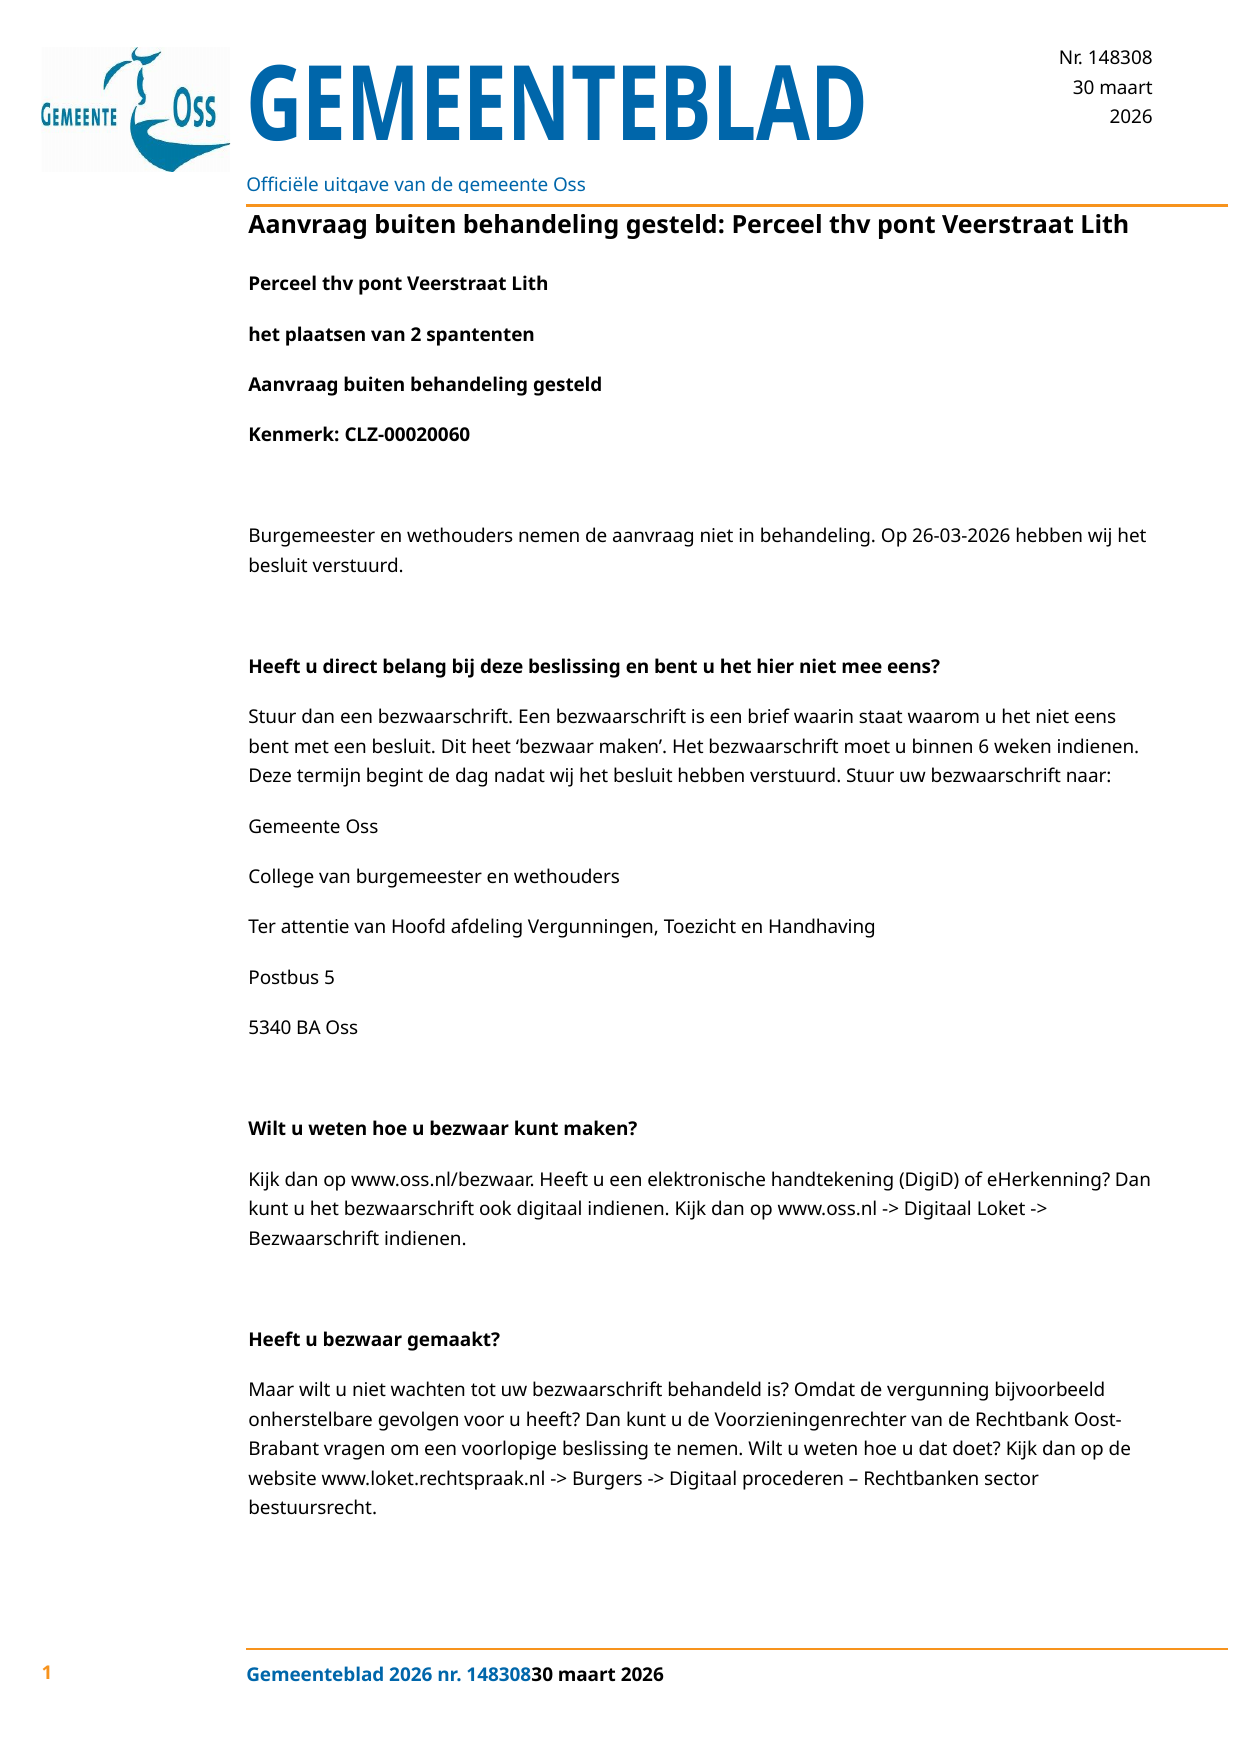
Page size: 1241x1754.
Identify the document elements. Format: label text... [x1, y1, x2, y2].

text Ter attentie van Hoofd afdeling Vergunningen, Toezicht en Handhaving [248, 914, 1152, 939]
text Aanvraag buiten behandeling gesteld: Perceel thv pont Veerstraat Lith [248, 207, 1152, 241]
text Wilt u weten hoe u bezwaar kunt maken? [248, 1115, 1152, 1141]
text Gemeente Oss [248, 813, 1152, 838]
text Maar wilt u niet wachten tot uw bezwaarschrift behandeld is? Omdat de vergunning bijvoorbeeld onherstelbare gevolgen voor u heeft? Dan kunt u de Voorzieningenrechter van de Rechtbank Oost-Brabant vragen om een voorlopige beslissing te nemen. Wilt u weten hoe u dat doet? Kijk dan op de website www.loket.rechtspraak.nl -> Burgers -> Digitaal procederen – Rechtbanken sector bestuursrecht. [248, 1376, 1152, 1520]
text College van burgemeester en wethouders [248, 863, 1152, 889]
text Kenmerk: CLZ-00020060 [248, 422, 1152, 447]
text Burgemeester en wethouders nemen de aanvraag niet in behandeling. Op 26-03-2026 hebben wij het besluit verstuurd. [248, 522, 1152, 578]
text Aanvraag buiten behandeling gesteld [248, 371, 1152, 397]
text Heeft u direct belang bij deze beslissing en bent u het hier niet mee eens? [248, 653, 1152, 678]
text 5340 BA Oss [248, 1014, 1152, 1040]
text Heeft u bezwaar gemaakt? [248, 1326, 1152, 1351]
text Stuur dan een bezwaarschrift. Een bezwaarschrift is een brief waarin staat waarom u het niet eens bent met een besluit. Dit heet ‘bezwaar maken’. Het bezwaarschrift moet u binnen 6 weken indienen. Deze termijn begint de dag nadat wij het besluit hebben verstuurd. Stuur uw bezwaarschrift naar: [248, 703, 1152, 788]
text het plaatsen van 2 spantenten [248, 321, 1152, 346]
text Perceel thv pont Veerstraat Lith [248, 270, 1152, 296]
text Kijk dan op www.oss.nl/bezwaar. Heeft u een elektronische handtekening (DigiD) of eHerkenning? Dan kunt u het bezwaarschrift ook digitaal indienen. Kijk dan op www.oss.nl -> Digitaal Loket -> Bezwaarschrift indienen. [248, 1166, 1152, 1251]
text Postbus 5 [248, 964, 1152, 990]
picture [41, 47, 231, 172]
